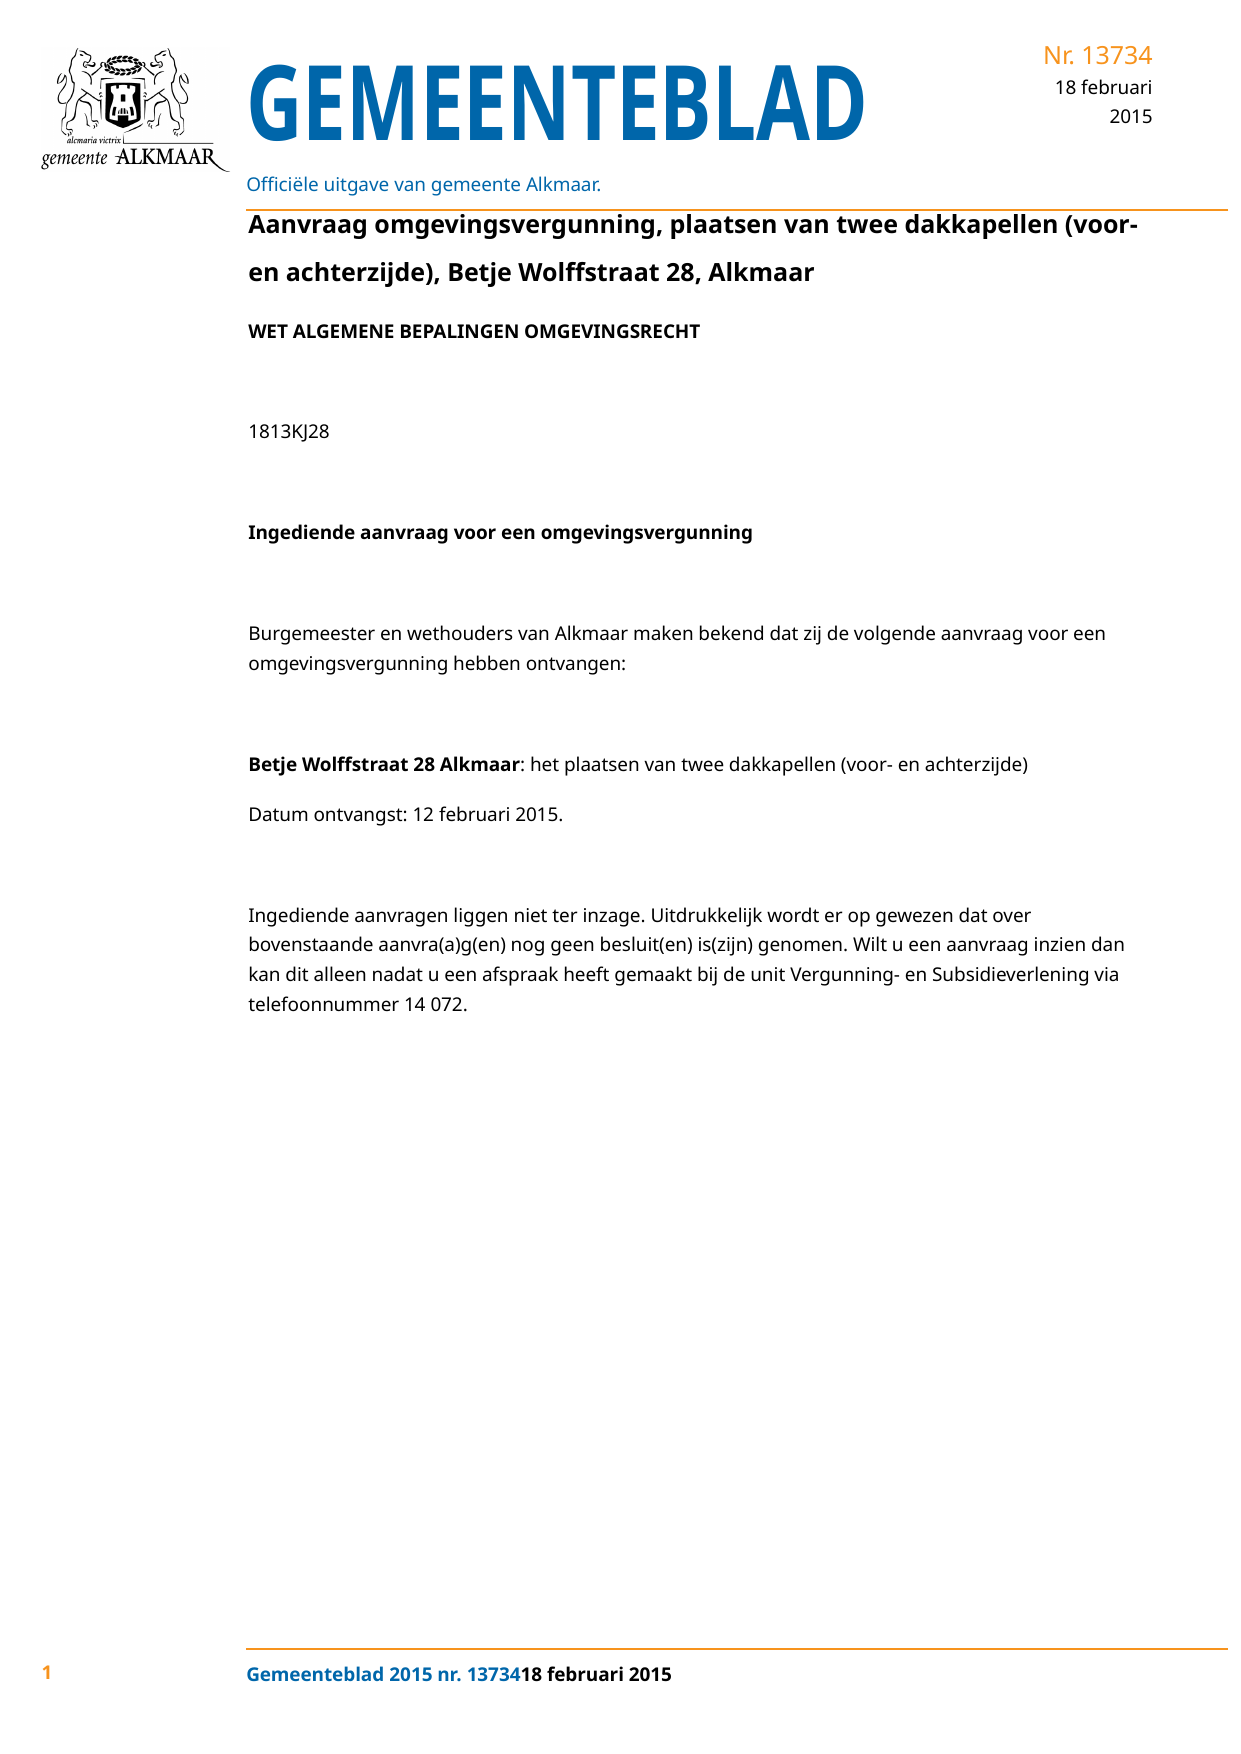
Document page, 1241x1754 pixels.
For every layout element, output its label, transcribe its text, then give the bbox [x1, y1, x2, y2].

text Aanvraag omgevingsvergunning, plaatsen van twee dakkapellen (voor- en achterzijde), Betje Wolffstraat 28, Alkmaar [248, 211, 1152, 288]
text Burgemeester en wethouders van Alkmaar maken bekend dat zij de volgende aanvraag voor een omgevingsvergunning hebben ontvangen: [248, 620, 1152, 676]
text Ingediende aanvragen liggen niet ter inzage. Uitdrukkelijk wordt er op gewezen dat over bovenstaande aanvra(a)g(en) nog geen besluit(en) is(zijn) genomen. Wilt u een aanvraag inzien dan kan dit alleen nadat u een afspraak heeft gemaakt bij de unit Vergunning- en Subsidieverlening via telefoonnummer 14 072. [248, 902, 1152, 1017]
text Betje Wolffstraat 28 Alkmaar: het plaatsen van twee dakkapellen (voor- en achterzijde) [248, 751, 1152, 777]
text Ingediende aanvraag voor een omgevingsvergunning [248, 519, 1152, 545]
text Datum ontvangst: 12 februari 2015. [248, 801, 1152, 827]
text 1813KJ28 [248, 419, 1152, 444]
text WET ALGEMENE BEPALINGEN OMGEVINGSRECHT [248, 318, 1152, 344]
picture [41, 47, 231, 172]
